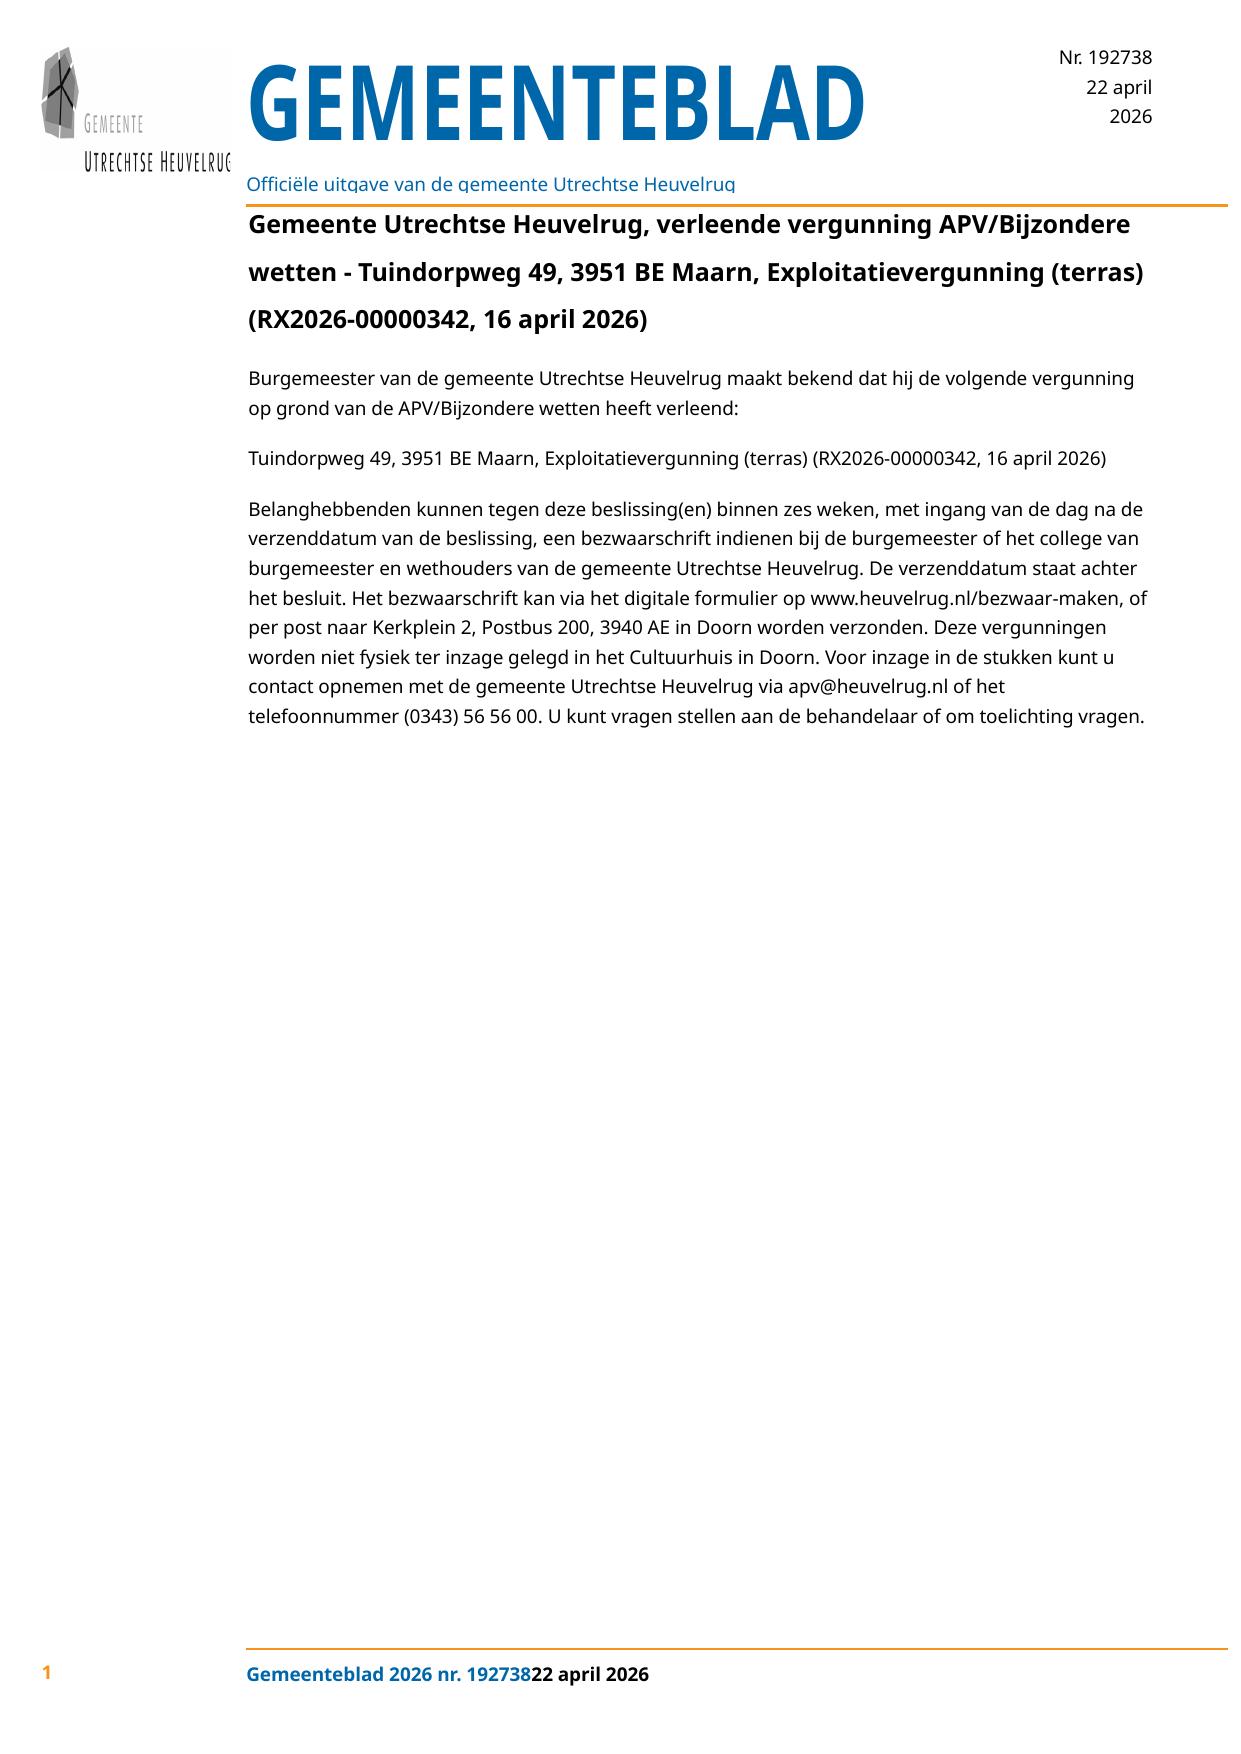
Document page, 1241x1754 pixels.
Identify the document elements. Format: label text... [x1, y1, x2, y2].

text Tuindorpweg 49, 3951 BE Maarn, Exploitatievergunning (terras) (RX2026-00000342, 16 april 2026) [248, 446, 1152, 471]
text Gemeente Utrechtse Heuvelrug, verleende vergunning APV/Bijzondere wetten - Tuindorpweg 49, 3951 BE Maarn, Exploitatievergunning (terras) (RX2026-00000342, 16 april 2026) [248, 207, 1152, 336]
text Belanghebbenden kunnen tegen deze beslissing(en) binnen zes weken, met ingang van de dag na de verzenddatum van de beslissing, een bezwaarschrift indienen bij de burgemeester of het college van burgemeester en wethouders van de gemeente Utrechtse Heuvelrug. De verzenddatum staat achter het besluit. Het bezwaarschrift kan via het digitale formulier op www.heuvelrug.nl/bezwaar-maken, of per post naar Kerkplein 2, Postbus 200, 3940 AE in Doorn worden verzonden. Deze vergunningen worden niet fysiek ter inzage gelegd in het Cultuurhuis in Doorn. Voor inzage in de stukken kunt u contact opnemen met de gemeente Utrechtse Heuvelrug via apv@heuvelrug.nl of het telefoonnummer (0343) 56 56 00. U kunt vragen stellen aan de behandelaar of om toelichting vragen. [248, 496, 1152, 729]
text Burgemeester van de gemeente Utrechtse Heuvelrug maakt bekend dat hij de volgende vergunning op grond van de APV/Bijzondere wetten heeft verleend: [248, 366, 1152, 421]
picture [41, 47, 231, 172]
